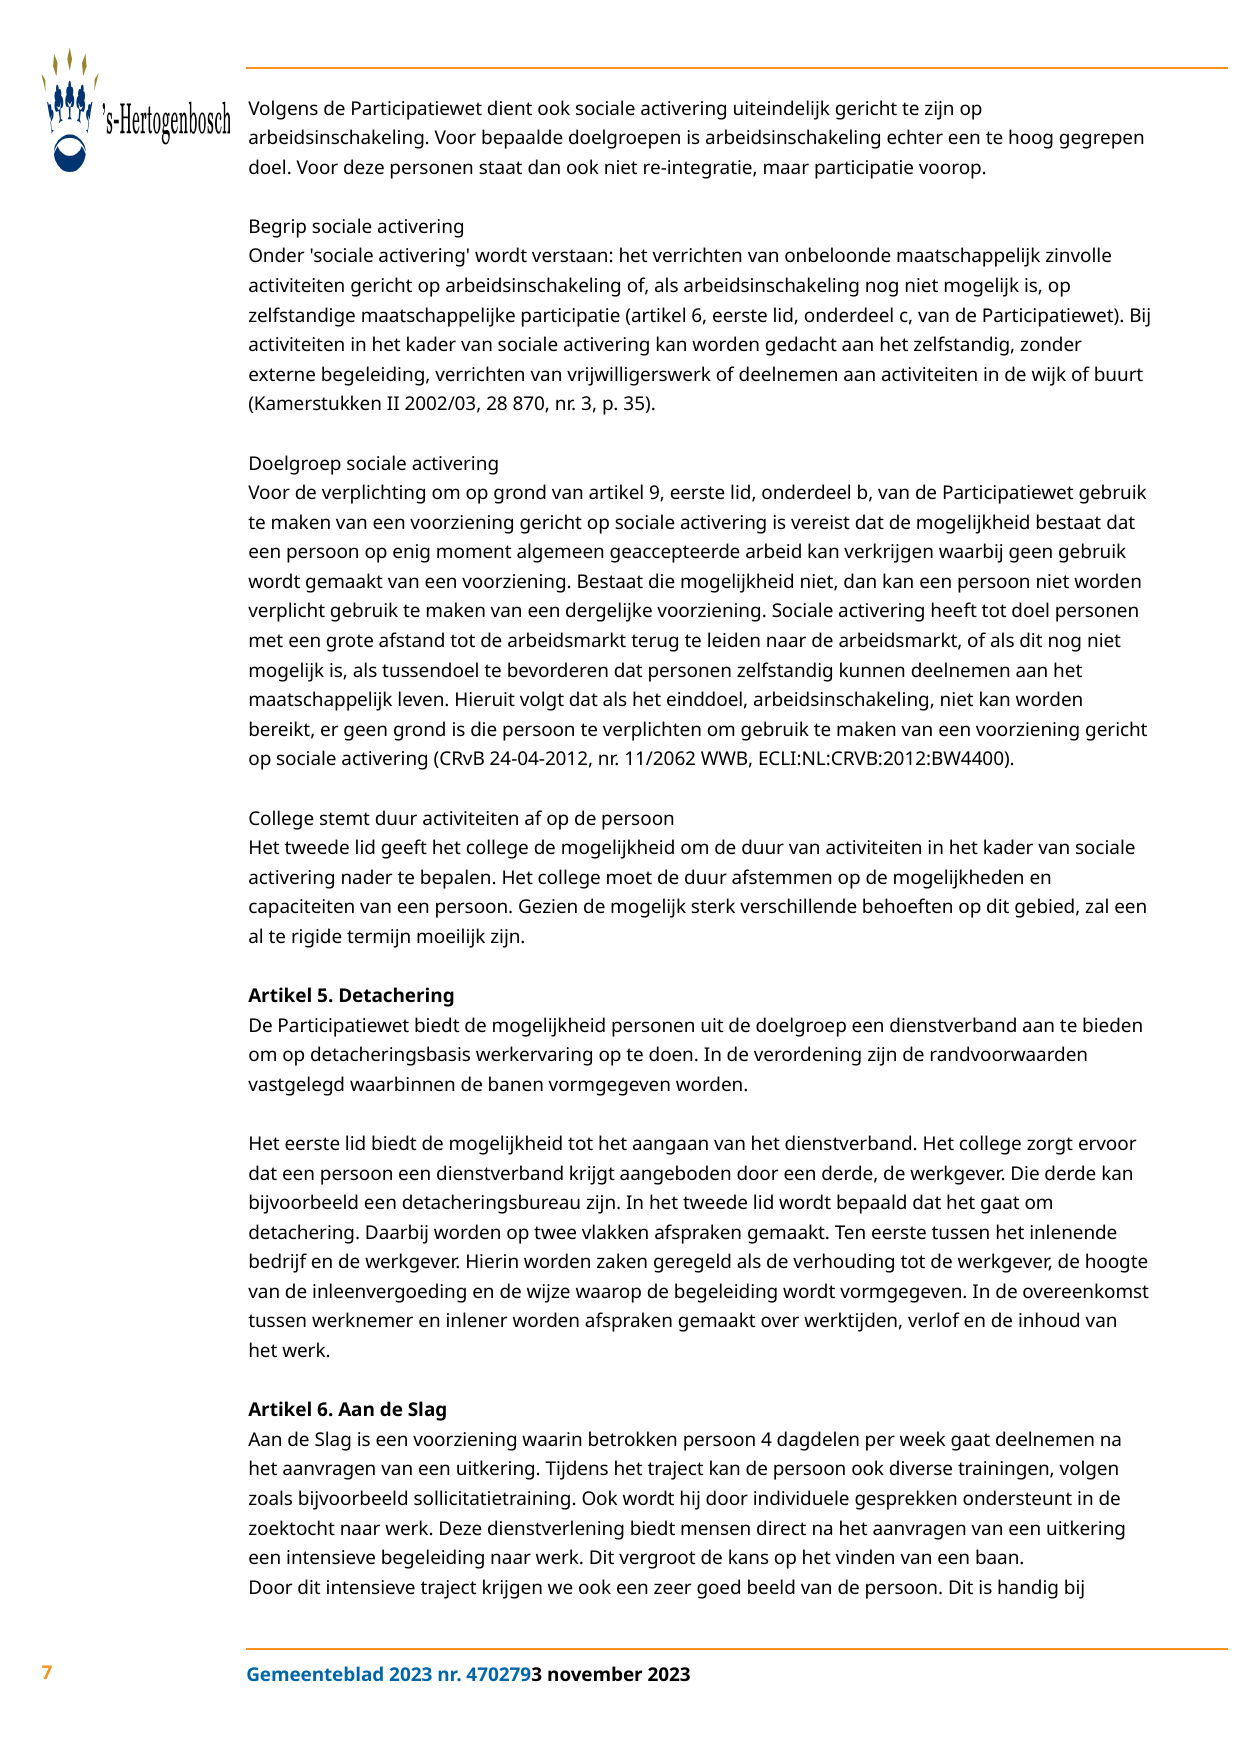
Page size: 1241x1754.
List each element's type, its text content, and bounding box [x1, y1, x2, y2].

picture [41, 47, 231, 172]
text Het eerste lid biedt de mogelijkheid tot het aangaan van het dienstverband. Het college zorgt ervoor dat een persoon een dienstverband krijgt aangeboden door een derde, de werkgever. Die derde kan bijvoorbeeld een detacheringsbureau zijn. In het tweede lid wordt bepaald dat het gaat om detachering. Daarbij worden op twee vlakken afspraken gemaakt. Ten eerste tussen het inlenende bedrijf en de werkgever. Hierin worden zaken geregeld als de verhouding tot de werkgever, de hoogte van de inleenvergoeding en de wijze waarop de begeleiding wordt vormgegeven. In de overeenkomst tussen werknemer en inlener worden afspraken gemaakt over werktijden, verlof en de inhoud van het werk. [248, 1130, 1152, 1363]
text Artikel 6. Aan de Slag [248, 1396, 1152, 1422]
text Onder 'sociale activering' wordt verstaan: het verrichten van onbeloonde maatschappelijk zinvolle activiteiten gericht op arbeidsinschakeling of, als arbeidsinschakeling nog niet mogelijk is, op zelfstandige maatschappelijke participatie (artikel 6, eerste lid, onderdeel c, van de Participatiewet). Bij activiteiten in het kader van sociale activering kan worden gedacht aan het zelfstandig, zonder externe begeleiding, verrichten van vrijwilligerswerk of deelnemen aan activiteiten in de wijk of buurt (Kamerstukken II 2002/03, 28 870, nr. 3, p. 35). [248, 243, 1152, 416]
text Aan de Slag is een voorziening waarin betrokken persoon 4 dagdelen per week gaat deelnemen na het aanvragen van een uitkering. Tijdens het traject kan de persoon ook diverse trainingen, volgen zoals bijvoorbeeld sollicitatietraining. Ook wordt hij door individuele gesprekken ondersteunt in de zoektocht naar werk. Deze dienstverlening biedt mensen direct na het aanvragen van een uitkering een intensieve begeleiding naar werk. Dit vergroot de kans op het vinden van een baan. [248, 1426, 1152, 1570]
text Doelgroep sociale activering [248, 450, 1152, 476]
text Artikel 5. Detachering [248, 982, 1152, 1008]
text Voor de verplichting om op grond van artikel 9, eerste lid, onderdeel b, van de Participatiewet gebruik te maken van een voorziening gericht op sociale activering is vereist dat de mogelijkheid bestaat dat een persoon op enig moment algemeen geaccepteerde arbeid kan verkrijgen waarbij geen gebruik wordt gemaakt van een voorziening. Bestaat die mogelijkheid niet, dan kan een persoon niet worden verplicht gebruik te maken van een dergelijke voorziening. Sociale activering heeft tot doel personen met een grote afstand tot de arbeidsmarkt terug te leiden naar de arbeidsmarkt, of als dit nog niet mogelijk is, als tussendoel te bevorderen dat personen zelfstandig kunnen deelnemen aan het maatschappelijk leven. Hieruit volgt dat als het einddoel, arbeidsinschakeling, niet kan worden bereikt, er geen grond is die persoon te verplichten om gebruik te maken van een voorziening gericht op sociale activering (CRvB 24-04-2012, nr. 11/2062 WWB, ECLI:NL:CRVB:2012:BW4400). [248, 479, 1152, 771]
text Door dit intensieve traject krijgen we ook een zeer goed beeld van de persoon. Dit is handig bij [248, 1574, 1152, 1600]
text De Participatiewet biedt de mogelijkheid personen uit de doelgroep een dienstverband aan te bieden om op detacheringsbasis werkervaring op te doen. In de verordening zijn de randvoorwaarden vastgelegd waarbinnen de banen vormgegeven worden. [248, 1012, 1152, 1097]
text Het tweede lid geeft het college de mogelijkheid om de duur van activiteiten in het kader van sociale activering nader te bepalen. Het college moet de duur afstemmen op de mogelijkheden en capaciteiten van een persoon. Gezien de mogelijk sterk verschillende behoeften op dit gebied, zal een al te rigide termijn moeilijk zijn. [248, 834, 1152, 949]
text Begrip sociale activering [248, 213, 1152, 239]
text Volgens de Participatiewet dient ook sociale activering uiteindelijk gericht te zijn op arbeidsinschakeling. Voor bepaalde doelgroepen is arbeidsinschakeling echter een te hoog gegrepen doel. Voor deze personen staat dan ook niet re-integratie, maar participatie voorop. [248, 95, 1152, 180]
text College stemt duur activiteiten af op de persoon [248, 805, 1152, 831]
